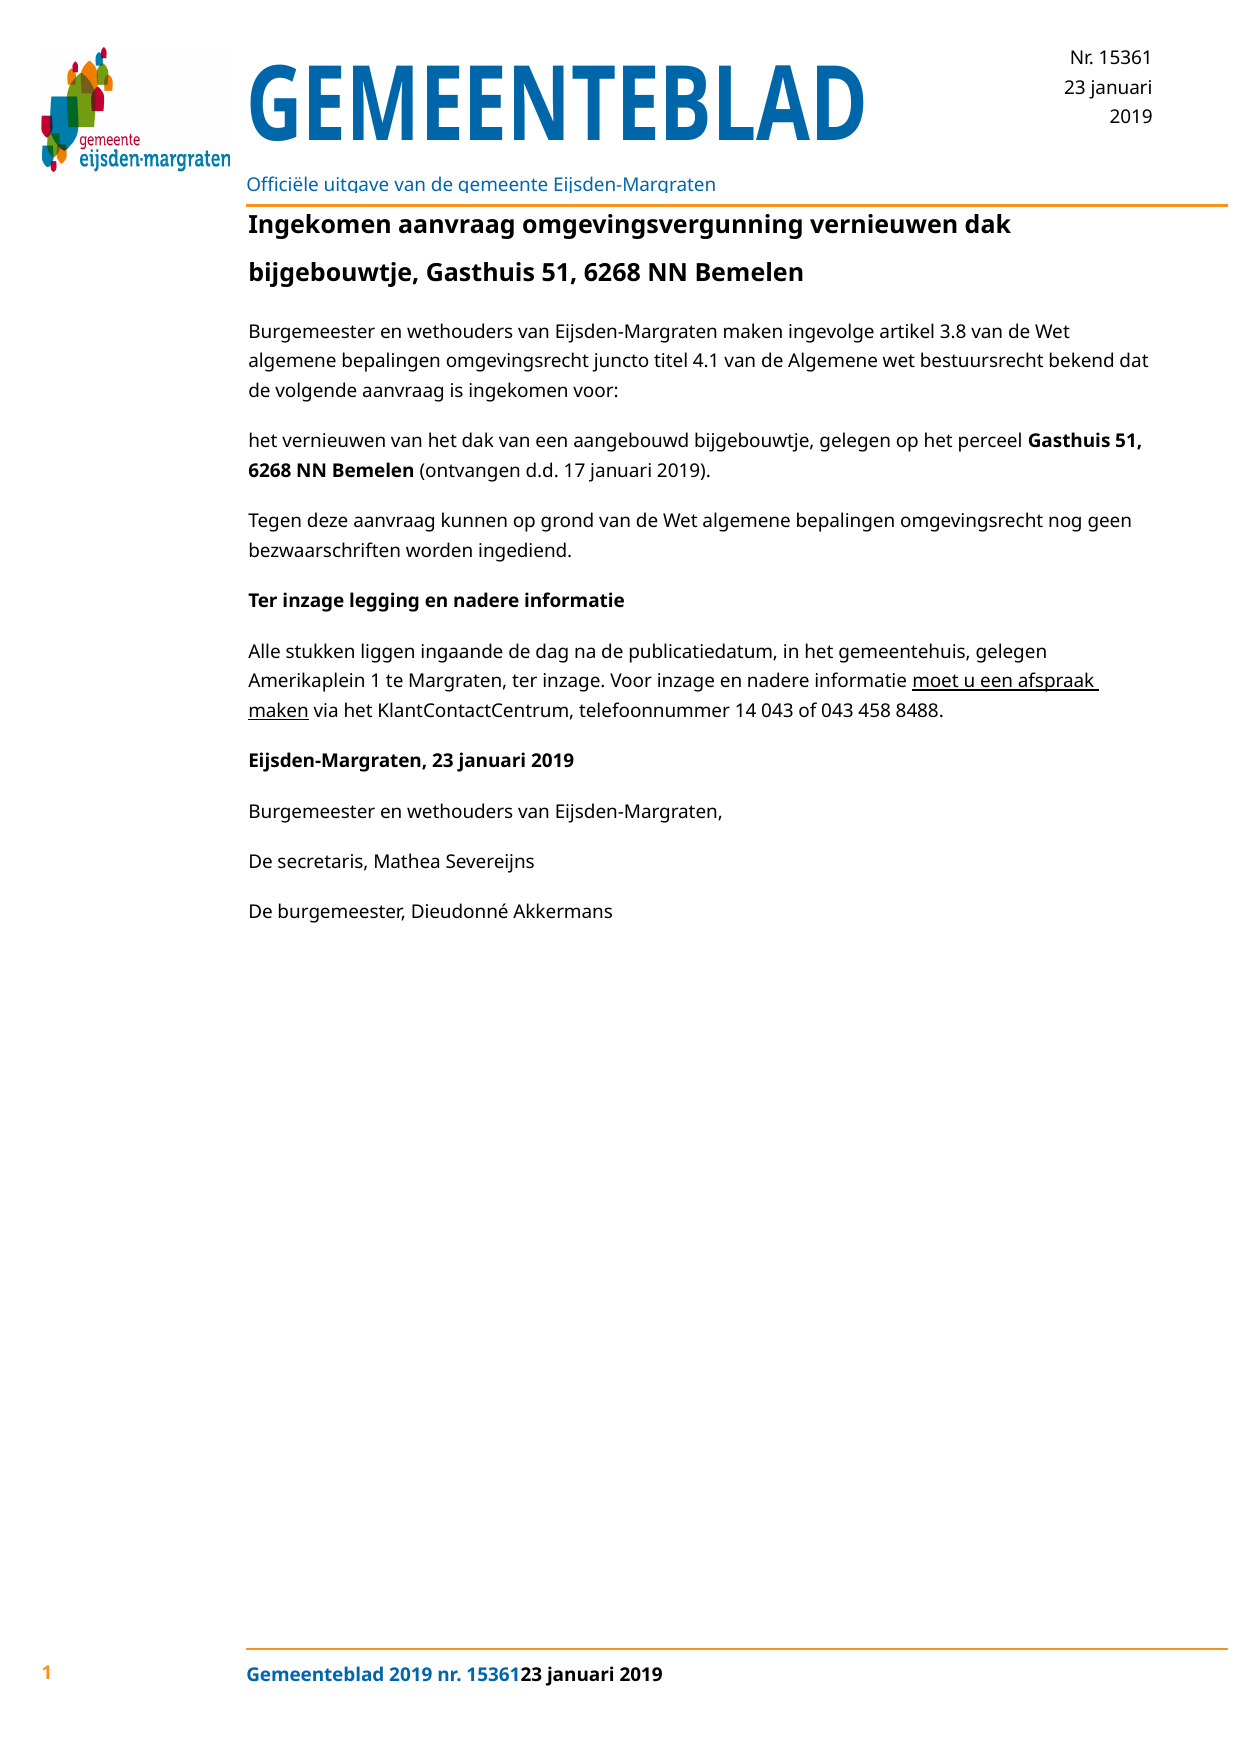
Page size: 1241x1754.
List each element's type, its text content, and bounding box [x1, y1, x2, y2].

text Ingekomen aanvraag omgevingsvergunning vernieuwen dak bijgebouwtje, Gasthuis 51, 6268 NN Bemelen [248, 207, 1152, 288]
picture [41, 47, 231, 172]
text Alle stukken liggen ingaande de dag na de publicatiedatum, in het gemeentehuis, gelegen Amerikaplein 1 te Margraten, ter inzage. Voor inzage en nadere informatie moet u een afspraak maken via het KlantContactCentrum, telefoonnummer 14 043 of 043 458 8488. [248, 638, 1152, 723]
text Burgemeester en wethouders van Eijsden-Margraten maken ingevolge artikel 3.8 van de Wet algemene bepalingen omgevingsrecht juncto titel 4.1 van de Algemene wet bestuursrecht bekend dat de volgende aanvraag is ingekomen voor: [248, 318, 1152, 403]
text Tegen deze aanvraag kunnen op grond van de Wet algemene bepalingen omgevingsrecht nog geen bezwaarschriften worden ingediend. [248, 507, 1152, 563]
text Eijsden-Margraten, 23 januari 2019 [248, 747, 1152, 773]
text De burgemeester, Dieudonné Akkermans [248, 899, 1152, 924]
text het vernieuwen van het dak van een aangebouwd bijgebouwtje, gelegen op het perceel Gasthuis 51, 6268 NN Bemelen (ontvangen d.d. 17 januari 2019). [248, 427, 1152, 483]
text Ter inzage legging en nadere informatie [248, 587, 1152, 613]
text De secretaris, Mathea Severeijns [248, 848, 1152, 874]
text Burgemeester en wethouders van Eijsden-Margraten, [248, 798, 1152, 824]
